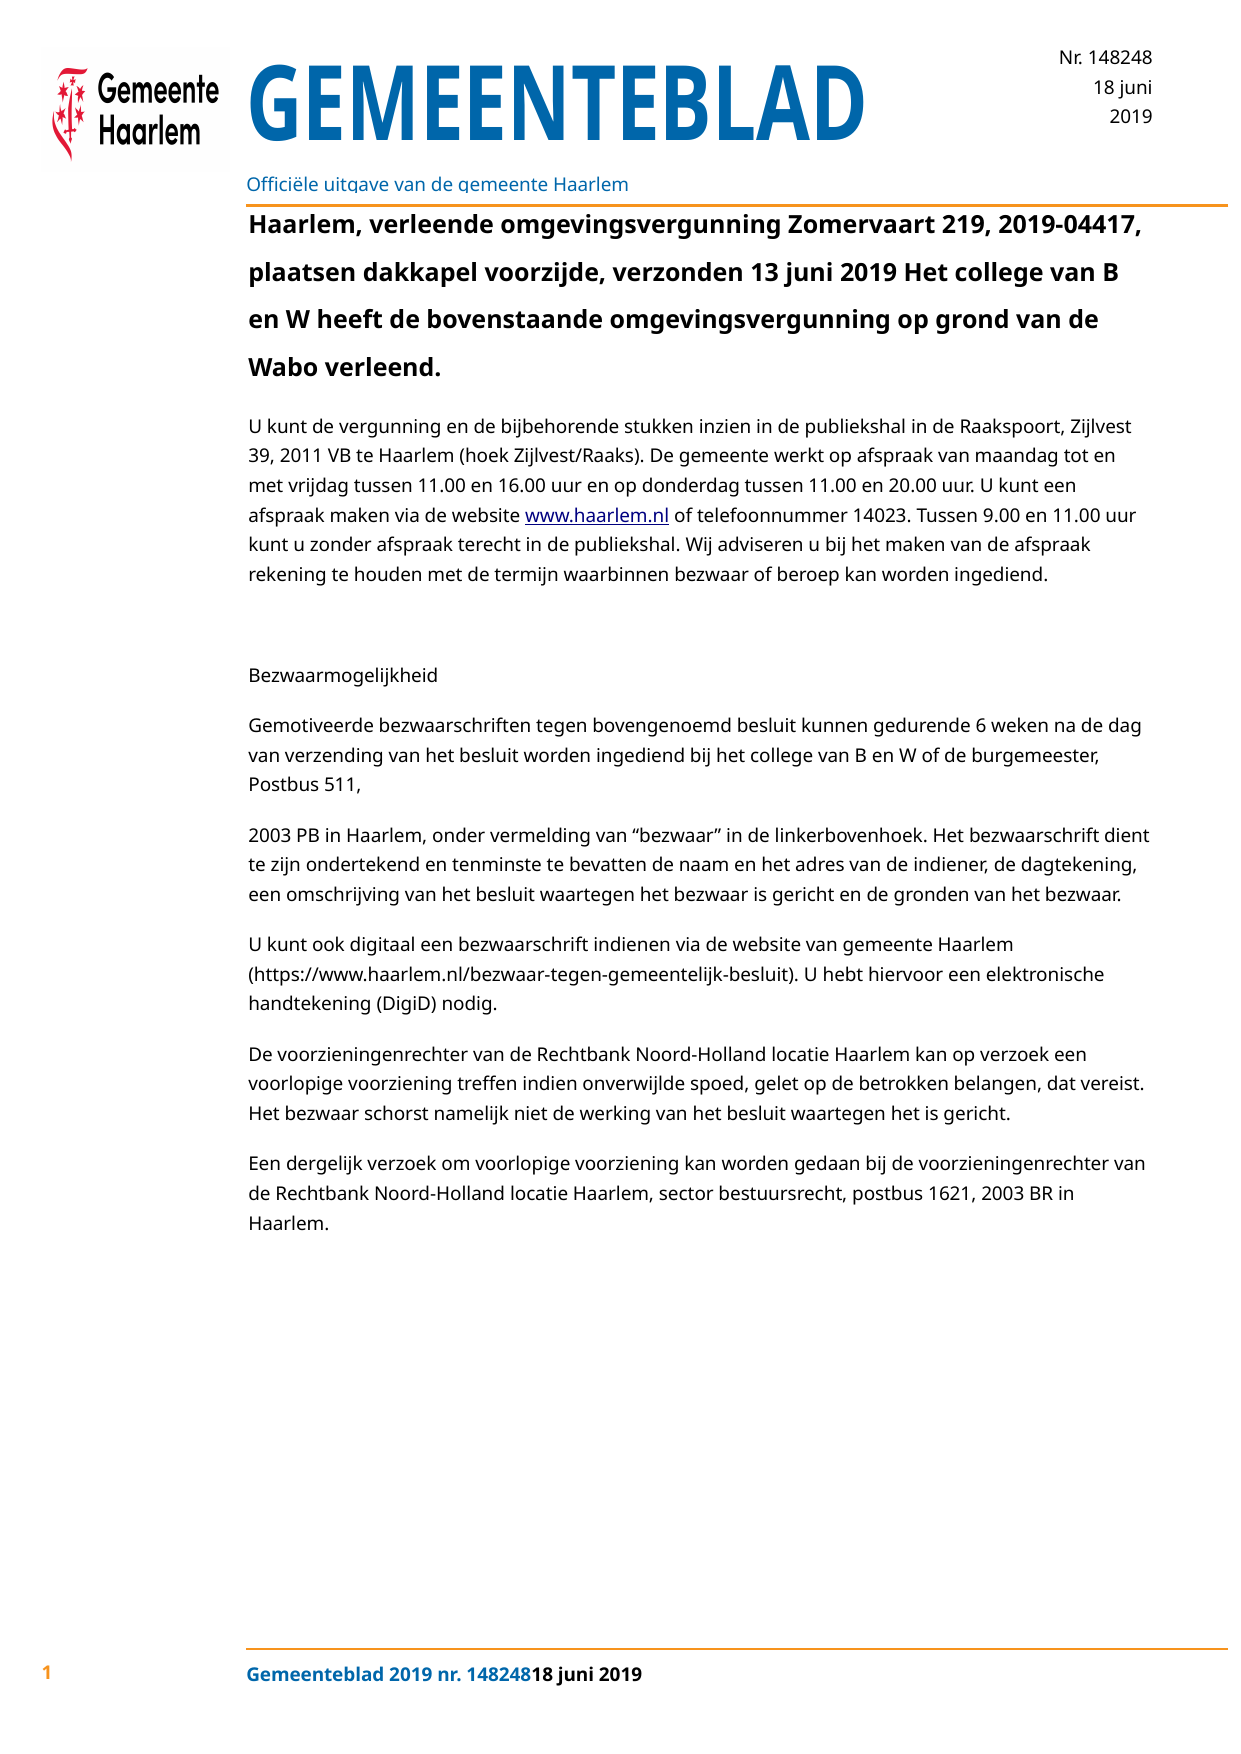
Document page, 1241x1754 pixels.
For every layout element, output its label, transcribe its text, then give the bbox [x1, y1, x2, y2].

text De voorzieningenrechter van de Rechtbank Noord-Holland locatie Haarlem kan op verzoek een voorlopige voorziening treffen indien onverwijlde spoed, gelet op de betrokken belangen, dat vereist. Het bezwaar schorst namelijk niet de werking van het besluit waartegen het is gericht. [248, 1041, 1152, 1126]
picture [41, 47, 231, 172]
text Een dergelijk verzoek om voorlopige voorziening kan worden gedaan bij de voorzieningenrechter van de Rechtbank Noord-Holland locatie Haarlem, sector bestuursrecht, postbus 1621, 2003 BR in Haarlem. [248, 1151, 1152, 1236]
text U kunt ook digitaal een bezwaarschrift indienen via de website van gemeente Haarlem (https://www.haarlem.nl/bezwaar-tegen-gemeentelijk-besluit). U hebt hiervoor een elektronische handtekening (DigiD) nodig. [248, 931, 1152, 1016]
text 2003 PB in Haarlem, onder vermelding van “bezwaar” in de linkerbovenhoek. Het bezwaarschrift dient te zijn ondertekend en tenminste te bevatten de naam en het adres van de indiener, de dagtekening, een omschrijving van het besluit waartegen het bezwaar is gericht en de gronden van het bezwaar. [248, 822, 1152, 907]
text Bezwaarmogelijkheid [248, 662, 1152, 688]
text Gemotiveerde bezwaarschriften tegen bovengenoemd besluit kunnen gedurende 6 weken na de dag van verzending van het besluit worden ingediend bij het college van B en W of de burgemeester, Postbus 511, [248, 712, 1152, 797]
text U kunt de vergunning en de bijbehorende stukken inzien in de publiekshal in de Raakspoort, Zijlvest 39, 2011 VB te Haarlem (hoek Zijlvest/Raaks). De gemeente werkt op afspraak van maandag tot en met vrijdag tussen 11.00 en 16.00 uur en op donderdag tussen 11.00 en 20.00 uur. U kunt een afspraak maken via de website www.haarlem.nl of telefoonnummer 14023. Tussen 9.00 en 11.00 uur kunt u zonder afspraak terecht in de publiekshal. Wij adviseren u bij het maken van de afspraak rekening te houden met de termijn waarbinnen bezwaar of beroep kan worden ingediend. [248, 413, 1152, 587]
text Haarlem, verleende omgevingsvergunning Zomervaart 219, 2019-04417, plaatsen dakkapel voorzijde, verzonden 13 juni 2019 Het college van B en W heeft de bovenstaande omgevingsvergunning op grond van de Wabo verleend. [248, 207, 1152, 384]
